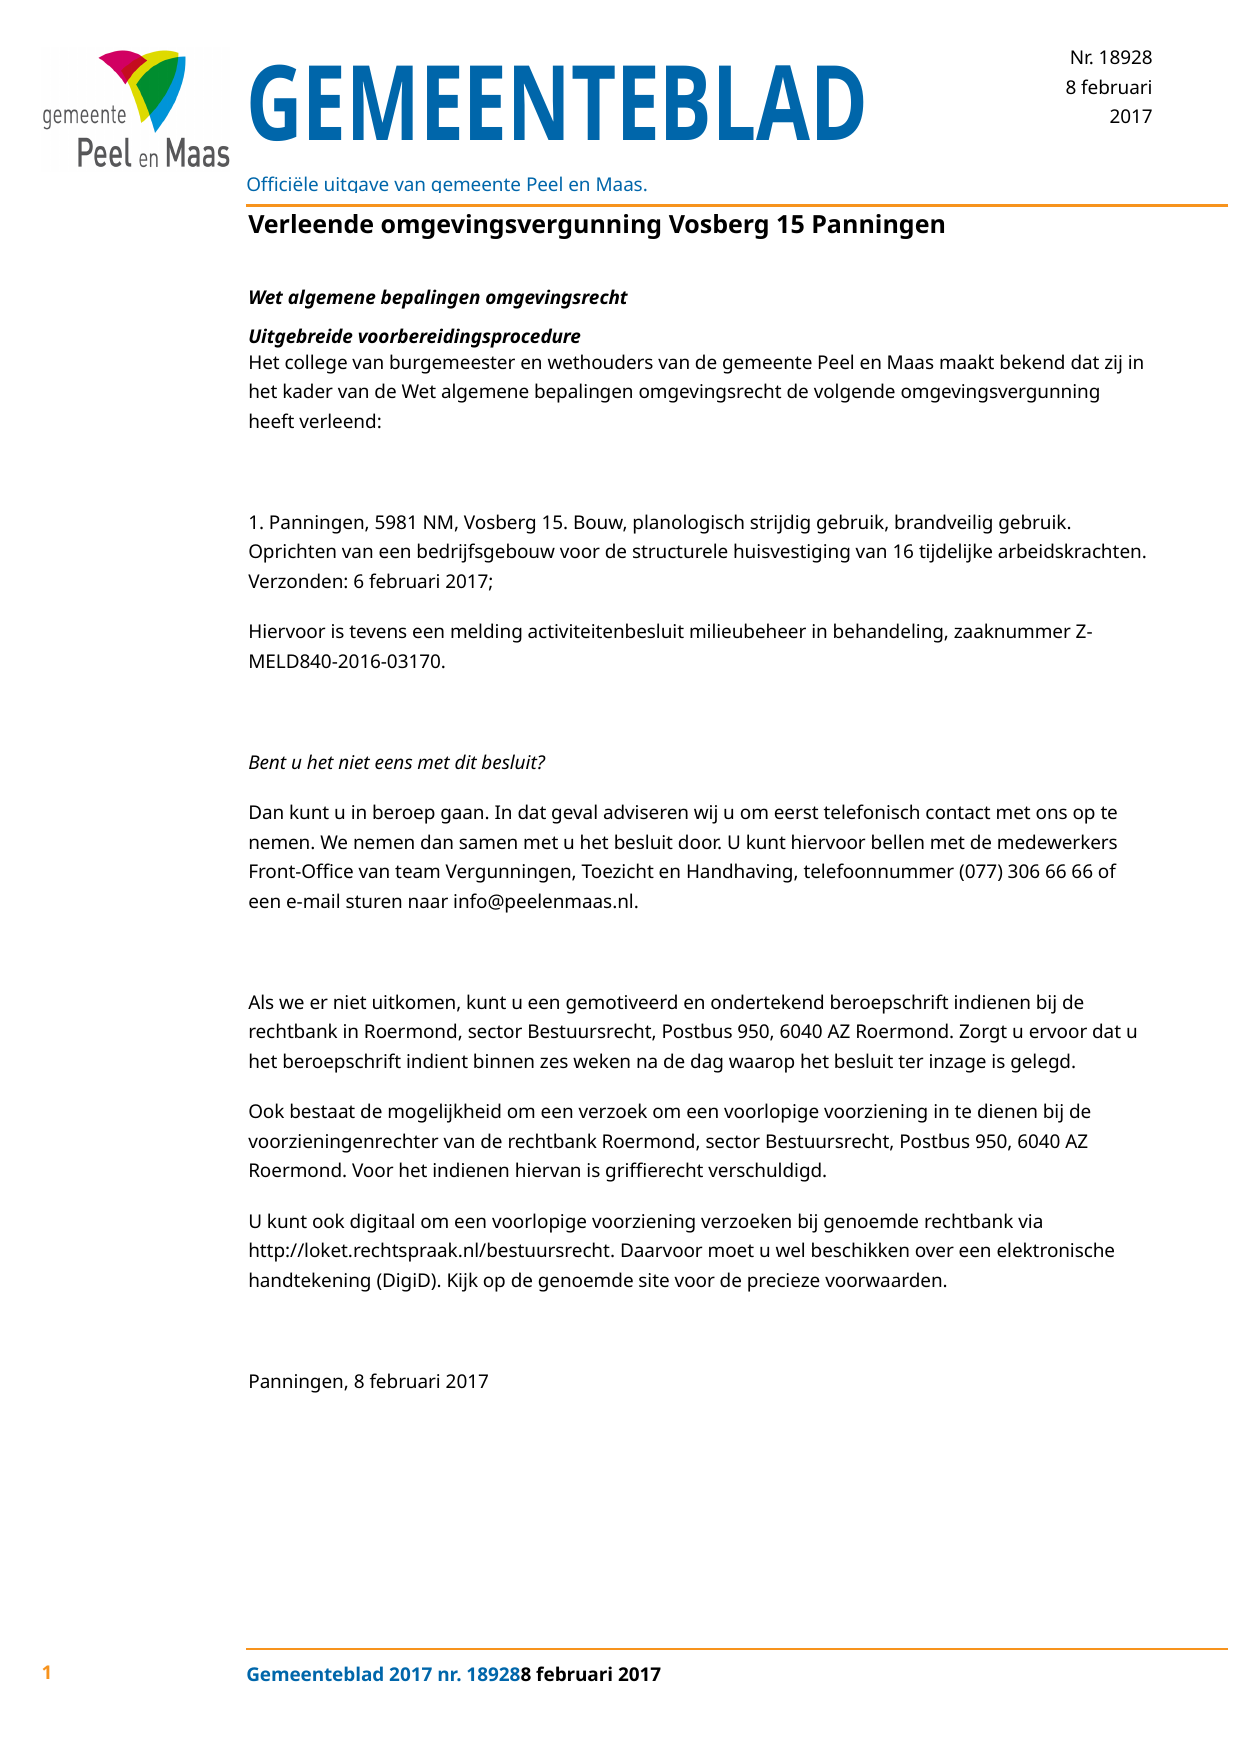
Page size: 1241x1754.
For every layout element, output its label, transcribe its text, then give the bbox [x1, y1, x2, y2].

text Hiervoor is tevens een melding activiteitenbesluit milieubeheer in behandeling, zaaknummer Z-MELD840-2016-03170. [248, 618, 1152, 674]
text Bent u het niet eens met dit besluit? [248, 749, 1152, 774]
text Verleende omgevingsvergunning Vosberg 15 Panningen [248, 207, 1152, 241]
text U kunt ook digitaal om een voorlopige voorziening verzoeken bij genoemde rechtbank via http://loket.rechtspraak.nl/bestuursrecht. Daarvoor moet u wel beschikken over een elektronische handtekening (DigiD). Kijk op de genoemde site voor de precieze voorwaarden. [248, 1208, 1152, 1293]
text Wet algemene bepalingen omgevingsrecht [248, 284, 1152, 309]
text 1. Panningen, 5981 NM, Vosberg 15. Bouw, planologisch strijdig gebruik, brandveilig gebruik. Oprichten van een bedrijfsgebouw voor de structurele huisvestiging van 16 tijdelijke arbeidskrachten. Verzonden: 6 februari 2017; [248, 509, 1152, 594]
picture [41, 47, 231, 172]
text Panningen, 8 februari 2017 [248, 1368, 1152, 1394]
text Het college van burgemeester en wethouders van de gemeente Peel en Maas maakt bekend dat zij in het kader van de Wet algemene bepalingen omgevingsrecht de volgende omgevingsvergunning heeft verleend: [248, 349, 1152, 434]
text Als we er niet uitkomen, kunt u een gemotiveerd en ondertekend beroepschrift indienen bij de rechtbank in Roermond, sector Bestuursrecht, Postbus 950, 6040 AZ Roermond. Zorgt u ervoor dat u het beroepschrift indient binnen zes weken na de dag waarop het besluit ter inzage is gelegd. [248, 989, 1152, 1074]
text Uitgebreide voorbereidingsprocedure [248, 323, 1152, 349]
text Dan kunt u in beroep gaan. In dat geval adviseren wij u om eerst telefonisch contact met ons op te nemen. We nemen dan samen met u het besluit door. U kunt hiervoor bellen met de medewerkers Front-Office van team Vergunningen, Toezicht en Handhaving, telefoonnummer (077) 306 66 66 of een e-mail sturen naar info@peelenmaas.nl. [248, 799, 1152, 914]
text Ook bestaat de mogelijkheid om een verzoek om een voorlopige voorziening in te dienen bij de voorzieningenrechter van de rechtbank Roermond, sector Bestuursrecht, Postbus 950, 6040 AZ Roermond. Voor het indienen hiervan is griffierecht verschuldigd. [248, 1098, 1152, 1183]
